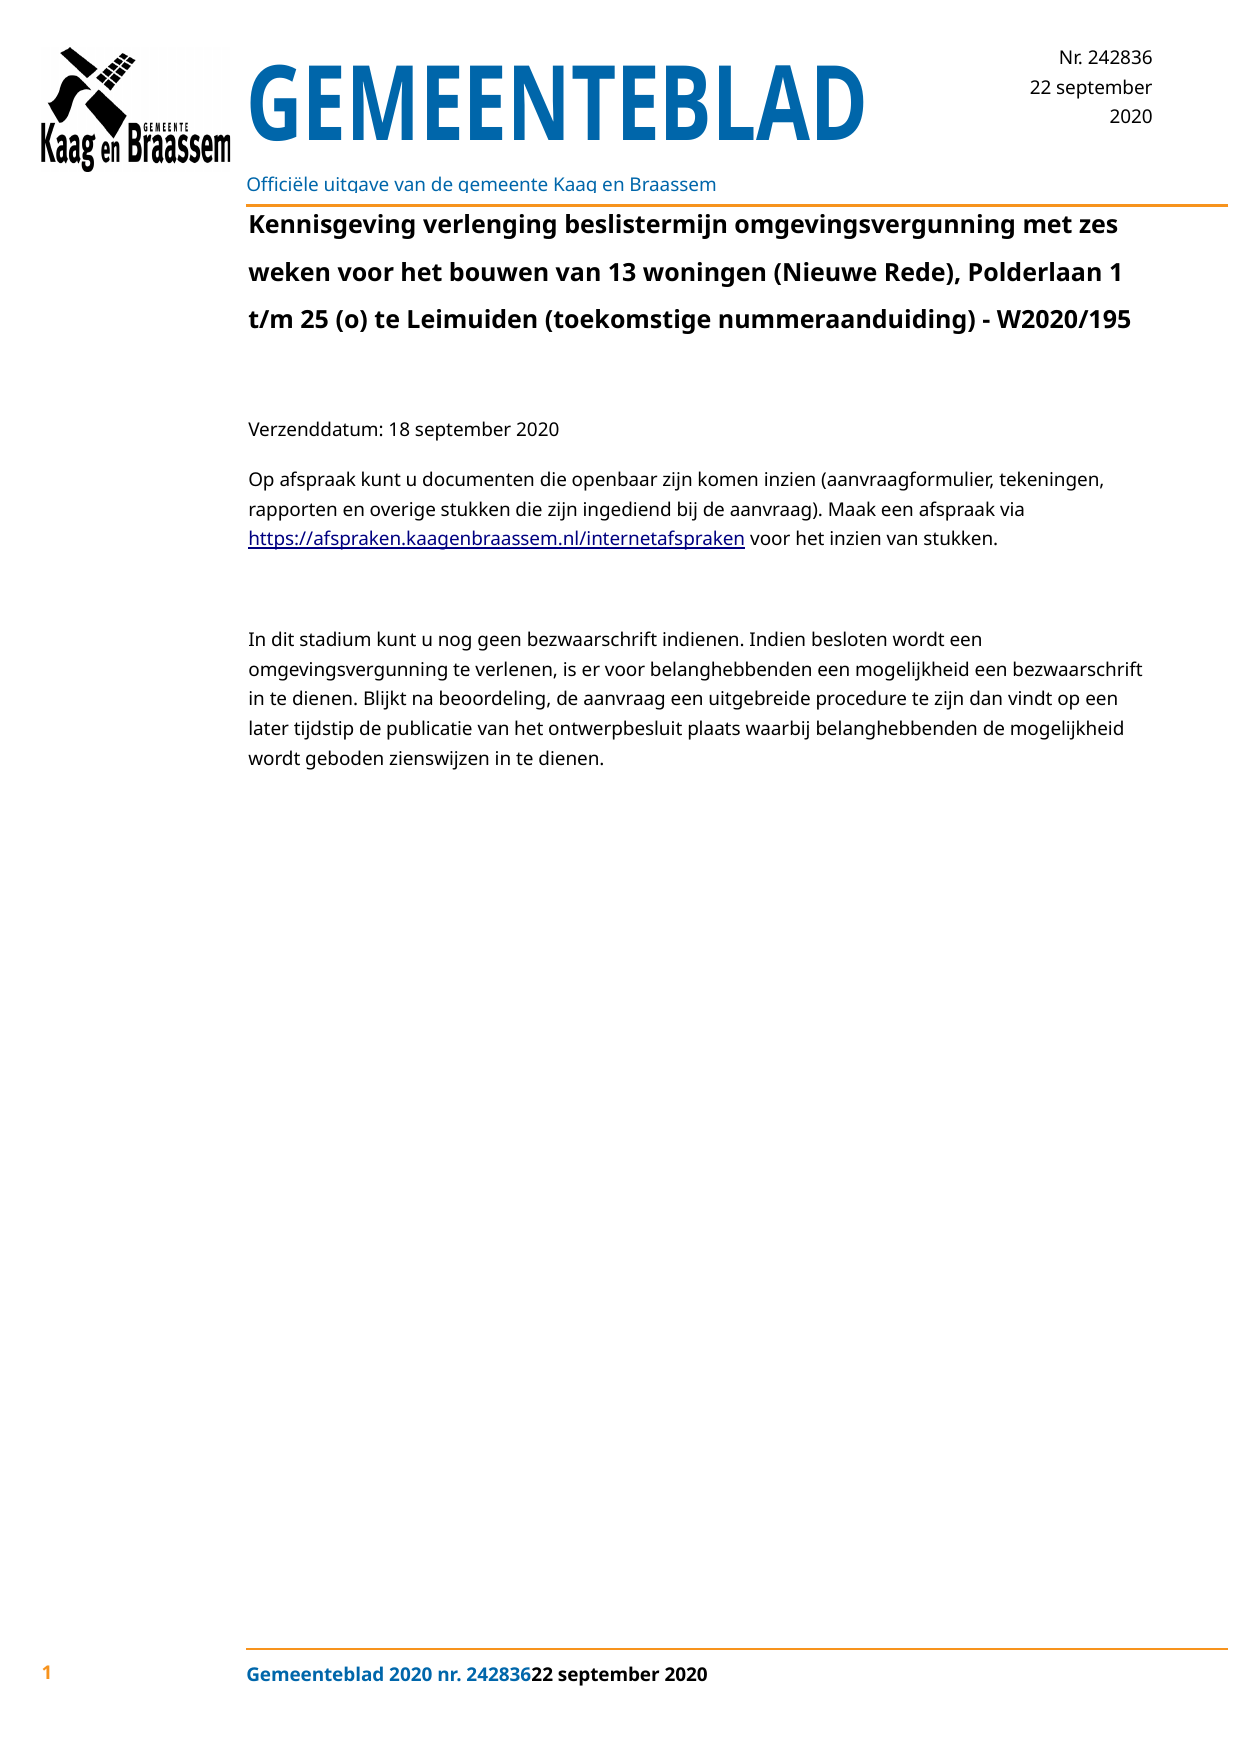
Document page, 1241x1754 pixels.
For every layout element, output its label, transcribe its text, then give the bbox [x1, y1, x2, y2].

text In dit stadium kunt u nog geen bezwaarschrift indienen. Indien besloten wordt een omgevingsvergunning te verlenen, is er voor belanghebbenden een mogelijkheid een bezwaarschrift in te dienen. Blijkt na beoordeling, de aanvraag een uitgebreide procedure te zijn dan vindt op een later tijdstip de publicatie van het ontwerpbesluit plaats waarbij belanghebbenden de mogelijkheid wordt geboden zienswijzen in te dienen. [248, 626, 1152, 770]
text Kennisgeving verlenging beslistermijn omgevingsvergunning met zes weken voor het bouwen van 13 woningen (Nieuwe Rede), Polderlaan 1 t/m 25 (o) te Leimuiden (toekomstige nummeraanduiding) - W2020/195 [248, 207, 1152, 336]
picture [41, 47, 231, 172]
text Op afspraak kunt u documenten die openbaar zijn komen inzien (aanvraagformulier, tekeningen, rapporten en overige stukken die zijn ingediend bij de aanvraag). Maak een afspraak via https://afspraken.kaagenbraassem.nl/internetafspraken voor het inzien van stukken. [248, 466, 1152, 551]
text Verzenddatum: 18 september 2020 [248, 416, 1152, 442]
